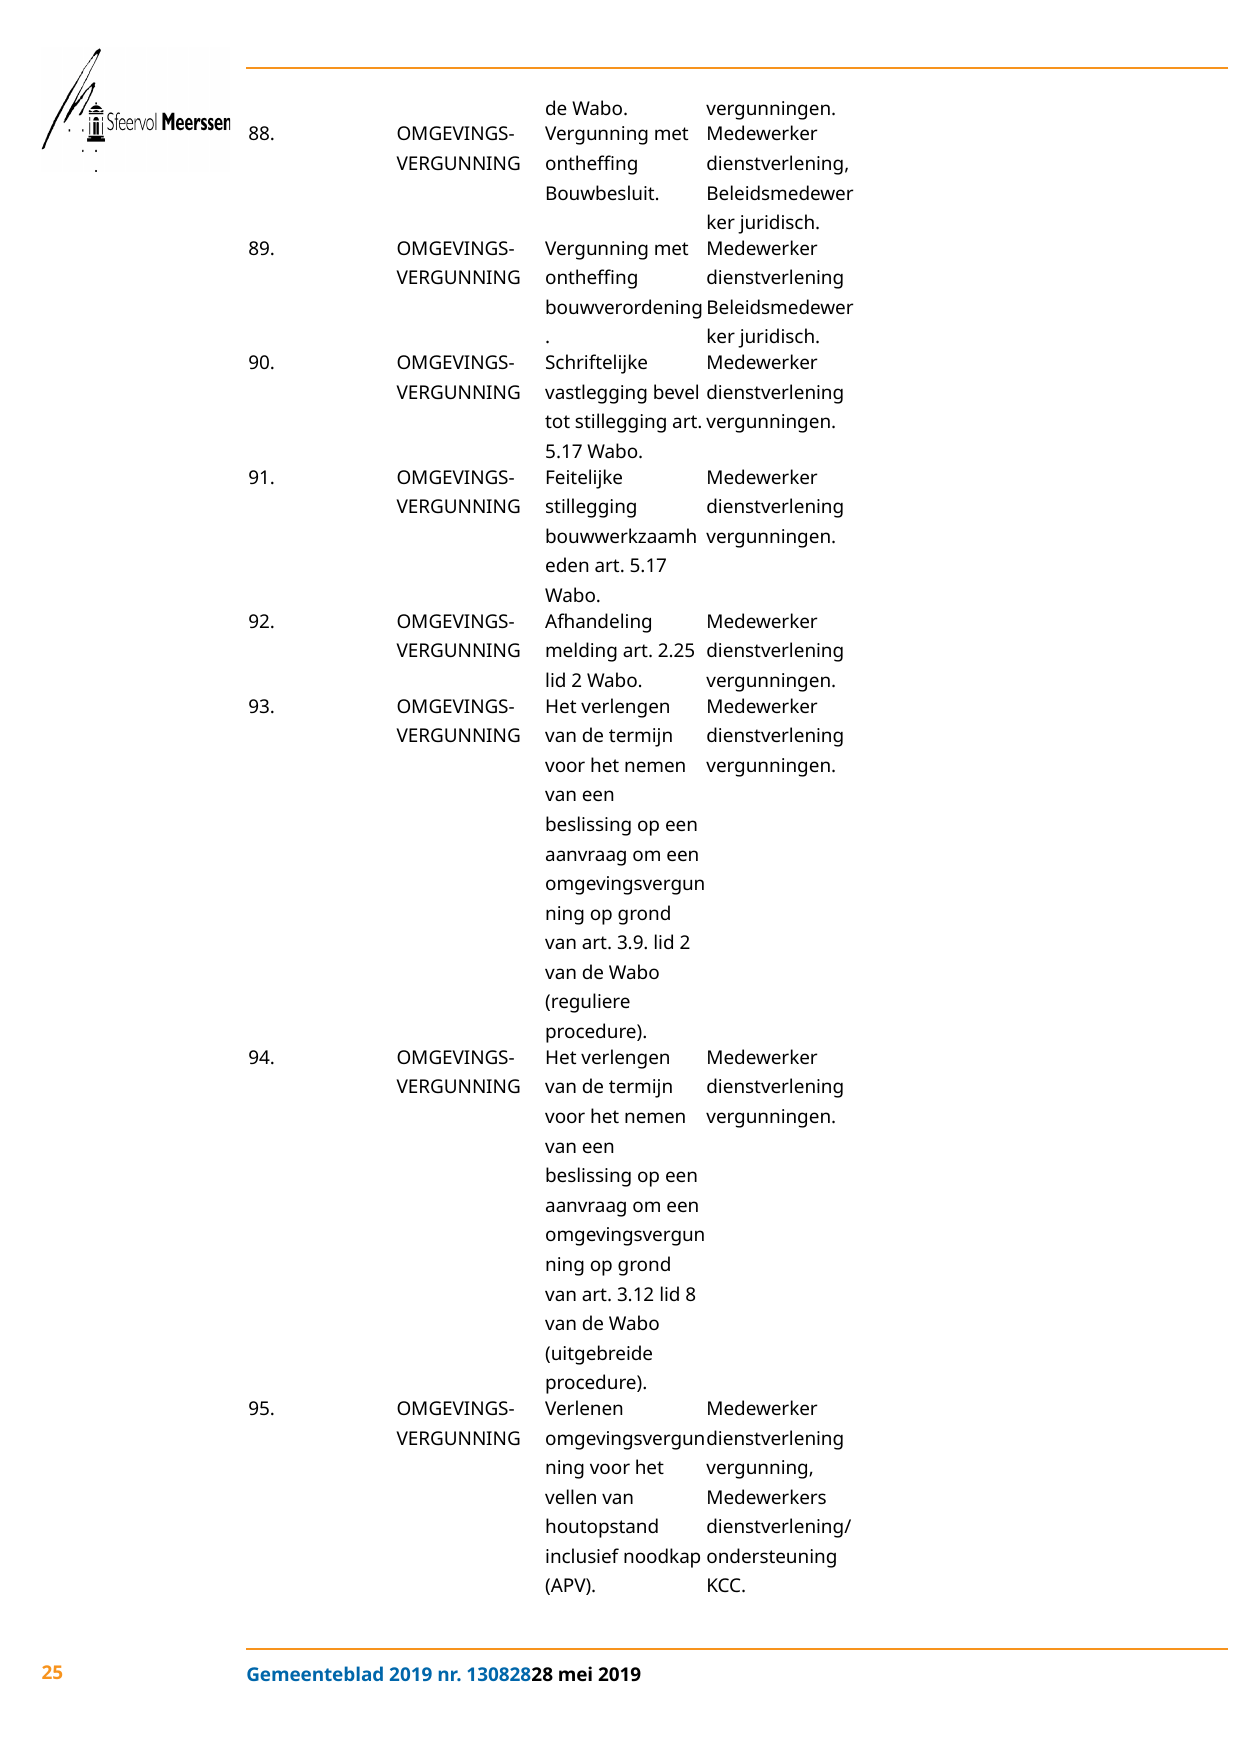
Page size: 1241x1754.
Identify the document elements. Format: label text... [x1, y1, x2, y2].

table_cell vergunningen. [706, 95, 855, 121]
table_cell Medewerker dienstverlening vergunningen. [706, 1044, 855, 1395]
table_cell [1003, 121, 1152, 235]
table_cell de Wabo. [545, 95, 706, 121]
table_cell [1003, 608, 1152, 693]
table_cell [855, 350, 1003, 464]
table_cell OMGEVINGS-VERGUNNING [396, 608, 545, 693]
table_cell Het verlengen van de termijn voor het nemen van een beslissing op een aanvraag om een omgevingsvergunning op grond van art. 3.9. lid 2 van de Wabo (reguliere procedure). [545, 693, 706, 1044]
picture [41, 47, 231, 172]
table_cell OMGEVINGS-VERGUNNING [396, 235, 545, 349]
table_cell [855, 235, 1003, 349]
table_cell OMGEVINGS-VERGUNNING [396, 121, 545, 235]
table_cell 94. [248, 1044, 396, 1395]
table_cell 92. [248, 608, 396, 693]
table_cell OMGEVINGS-VERGUNNING [396, 693, 545, 1044]
table_cell [855, 95, 1003, 121]
table_cell Medewerker dienstverlening vergunningen. [706, 350, 855, 464]
table_cell Medewerker dienstverlening Beleidsmedewerker juridisch. [706, 235, 855, 349]
table_cell Medewerker dienstverlening vergunning, Medewerkers dienstverlening/ ondersteuning KCC. [706, 1395, 855, 1598]
table_cell [248, 95, 396, 121]
table_cell [855, 693, 1003, 1044]
table_cell [1003, 1044, 1152, 1395]
table_cell [855, 464, 1003, 608]
table_cell Medewerker dienstverlening vergunningen. [706, 464, 855, 608]
table_cell [1003, 693, 1152, 1044]
table_cell Medewerker dienstverlening vergunningen. [706, 693, 855, 1044]
table_cell OMGEVINGS-VERGUNNING [396, 350, 545, 464]
table_cell Schriftelijke vastlegging bevel tot stillegging art. 5.17 Wabo. [545, 350, 706, 464]
table_cell 90. [248, 350, 396, 464]
table_cell [1003, 350, 1152, 464]
table_cell Vergunning met ontheffing Bouwbesluit. [545, 121, 706, 235]
table_cell Afhandeling melding art. 2.25 lid 2 Wabo. [545, 608, 706, 693]
table_cell 88. [248, 121, 396, 235]
table_cell [855, 608, 1003, 693]
table_cell [855, 121, 1003, 235]
table_cell Vergunning met ontheffing bouwverordening. [545, 235, 706, 349]
table_cell [1003, 464, 1152, 608]
table_cell 93. [248, 693, 396, 1044]
table_cell [1003, 1395, 1152, 1598]
table_cell [1003, 235, 1152, 349]
table_cell Medewerker dienstverlening, Beleidsmedewerker juridisch. [706, 121, 855, 235]
table_cell [1003, 95, 1152, 121]
table_cell Het verlengen van de termijn voor het nemen van een beslissing op een aanvraag om een omgevingsvergunning op grond van art. 3.12 lid 8 van de Wabo (uitgebreide procedure). [545, 1044, 706, 1395]
table_cell Medewerker dienstverlening vergunningen. [706, 608, 855, 693]
table_cell OMGEVINGS-VERGUNNING [396, 1395, 545, 1598]
table_cell [855, 1395, 1003, 1598]
table_cell [396, 95, 545, 121]
table_cell [855, 1044, 1003, 1395]
table_cell 91. [248, 464, 396, 608]
table_cell OMGEVINGS-VERGUNNING [396, 1044, 545, 1395]
table_cell 89. [248, 235, 396, 349]
table_cell Feitelijke stillegging bouwwerkzaamheden art. 5.17 Wabo. [545, 464, 706, 608]
table_cell Verlenen omgevingsvergunning voor het vellen van houtopstand inclusief noodkap (APV). [545, 1395, 706, 1598]
table_cell OMGEVINGS-VERGUNNING [396, 464, 545, 608]
table_cell 95. [248, 1395, 396, 1598]
